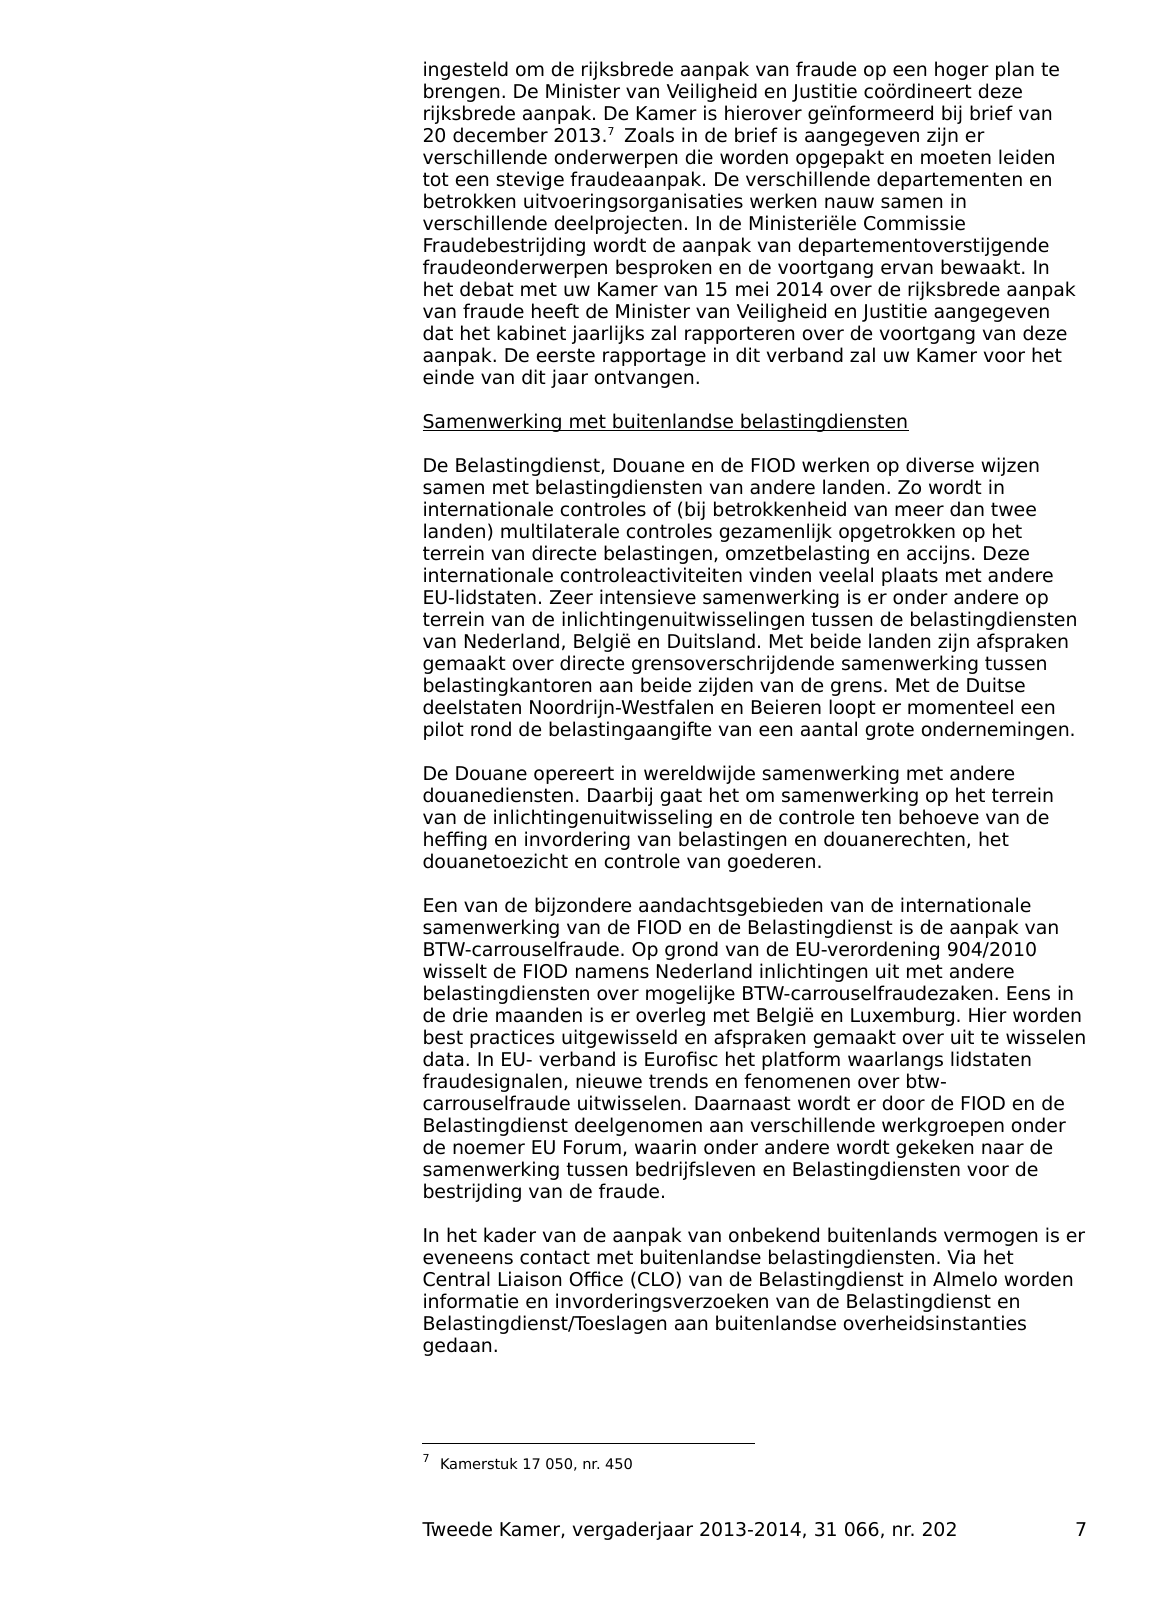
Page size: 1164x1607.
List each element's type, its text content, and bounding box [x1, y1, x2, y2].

text ingesteld om de rijksbrede aanpak van fraude op een hoger plan te brengen. De Minister van Veiligheid en Justitie coördineert deze rijksbrede aanpak. De Kamer is hierover geïnformeerd bij brief van 20 december 2013. Zoals in de brief is aangegeven zijn er verschillende onderwerpen die worden opgepakt en moeten leiden tot een stevige fraudeaanpak. De verschillende departementen en betrokken uitvoeringsorganisaties werken nauw samen in verschillende deelprojecten. In de Ministeriële Commissie Fraudebestrijding wordt de aanpak van departementoverstijgende fraudeonderwerpen besproken en de voortgang ervan bewaakt. In het debat met uw Kamer van 15 mei 2014 over de rijksbrede aanpak van fraude heeft de Minister van Veiligheid en Justitie aangegeven dat het kabinet jaarlijks zal rapporteren over de voortgang van deze aanpak. De eerste rapportage in dit verband zal uw Kamer voor het einde van dit jaar ontvangen. [422, 59, 1087, 389]
text In het kader van de aanpak van onbekend buitenlands vermogen is er eveneens contact met buitenlandse belastingdiensten. Via het Central Liaison Office (CLO) van de Belastingdienst in Almelo worden informatie en invorderingsverzoeken van de Belastingdienst en Belastingdienst/Toeslagen aan buitenlandse overheidsinstanties gedaan. [422, 1225, 1087, 1357]
subtitle Samenwerking met buitenlandse belastingdiensten [422, 411, 1087, 433]
text Kamerstuk 17 050, nr. 450 [422, 1452, 1087, 1474]
text De Belastingdienst, Douane en de FIOD werken op diverse wijzen samen met belastingdiensten van andere landen. Zo wordt in internationale controles of (bij betrokkenheid van meer dan twee landen) multilaterale controles gezamenlijk opgetrokken op het terrein van directe belastingen, omzetbelasting en accijns. Deze internationale controleactiviteiten vinden veelal plaats met andere EU-lidstaten. Zeer intensieve samenwerking is er onder andere op terrein van de inlichtingenuitwisselingen tussen de belastingdiensten van Nederland, België en Duitsland. Met beide landen zijn afspraken gemaakt over directe grensoverschrijdende samenwerking tussen belastingkantoren aan beide zijden van de grens. Met de Duitse deelstaten Noordrijn-Westfalen en Beieren loopt er momenteel een pilot rond de belastingaangifte van een aantal grote ondernemingen. [422, 455, 1087, 741]
text De Douane opereert in wereldwijde samenwerking met andere douanediensten. Daarbij gaat het om samenwerking op het terrein van de inlichtingenuitwisseling en de controle ten behoeve van de heffing en invordering van belastingen en douanerechten, het douanetoezicht en controle van goederen. [422, 763, 1087, 873]
text Een van de bijzondere aandachtsgebieden van de internationale samenwerking van de FIOD en de Belastingdienst is de aanpak van BTW-carrouselfraude. Op grond van de EU-verordening 904/2010 wisselt de FIOD namens Nederland inlichtingen uit met andere belastingdiensten over mogelijke BTW-carrouselfraudezaken. Eens in de drie maanden is er overleg met België en Luxemburg. Hier worden best practices uitgewisseld en afspraken gemaakt over uit te wisselen data. In EU- verband is Eurofisc het platform waarlangs lidstaten fraudesignalen, nieuwe trends en fenomenen over btw-carrouselfraude uitwisselen. Daarnaast wordt er door de FIOD en de Belastingdienst deelgenomen aan verschillende werkgroepen onder de noemer EU Forum, waarin onder andere wordt gekeken naar de samenwerking tussen bedrijfsleven en Belastingdiensten voor de bestrijding van de fraude. [422, 895, 1087, 1203]
